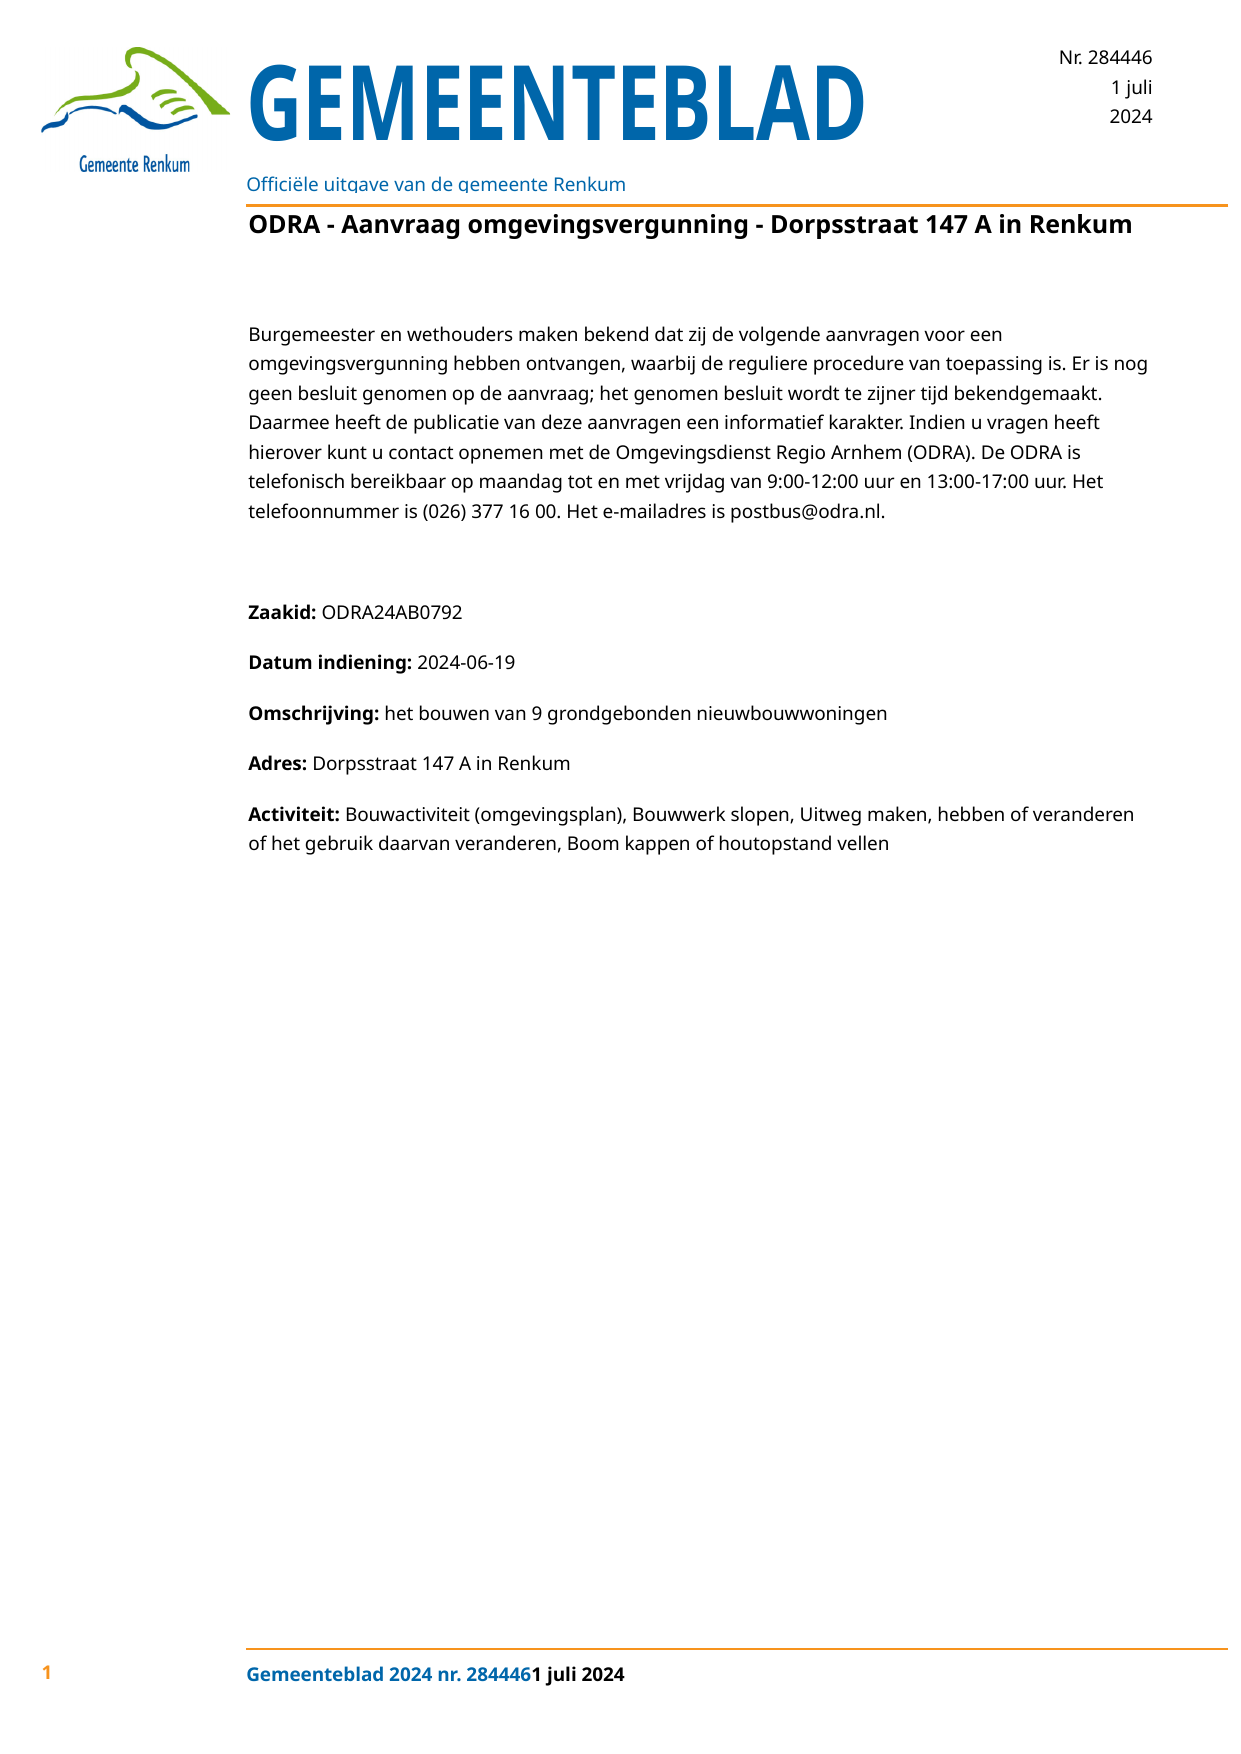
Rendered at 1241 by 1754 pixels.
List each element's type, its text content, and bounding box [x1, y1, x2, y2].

text Omschrijving: het bouwen van 9 grondgebonden nieuwbouwwoningen [248, 700, 1152, 726]
picture [41, 47, 231, 172]
text Activiteit: Bouwactiviteit (omgevingsplan), Bouwwerk slopen, Uitweg maken, hebben of veranderen of het gebruik daarvan veranderen, Boom kappen of houtopstand vellen [248, 801, 1152, 856]
text Zaakid: ODRA24AB0792 [248, 599, 1152, 625]
text Adres: Dorpsstraat 147 A in Renkum [248, 750, 1152, 776]
text ODRA - Aanvraag omgevingsvergunning - Dorpsstraat 147 A in Renkum [248, 207, 1152, 241]
text Datum indiening: 2024-06-19 [248, 649, 1152, 675]
text Burgemeester en wethouders maken bekend dat zij de volgende aanvragen voor een omgevingsvergunning hebben ontvangen, waarbij de reguliere procedure van toepassing is. Er is nog geen besluit genomen op de aanvraag; het genomen besluit wordt te zijner tijd bekendgemaakt. Daarmee heeft de publicatie van deze aanvragen een informatief karakter. Indien u vragen heeft hierover kunt u contact opnemen met de Omgevingsdienst Regio Arnhem (ODRA). De ODRA is telefonisch bereikbaar op maandag tot en met vrijdag van 9:00-12:00 uur en 13:00-17:00 uur. Het telefoonnummer is (026) 377 16 00. Het e-mailadres is postbus@odra.nl. [248, 321, 1152, 524]
